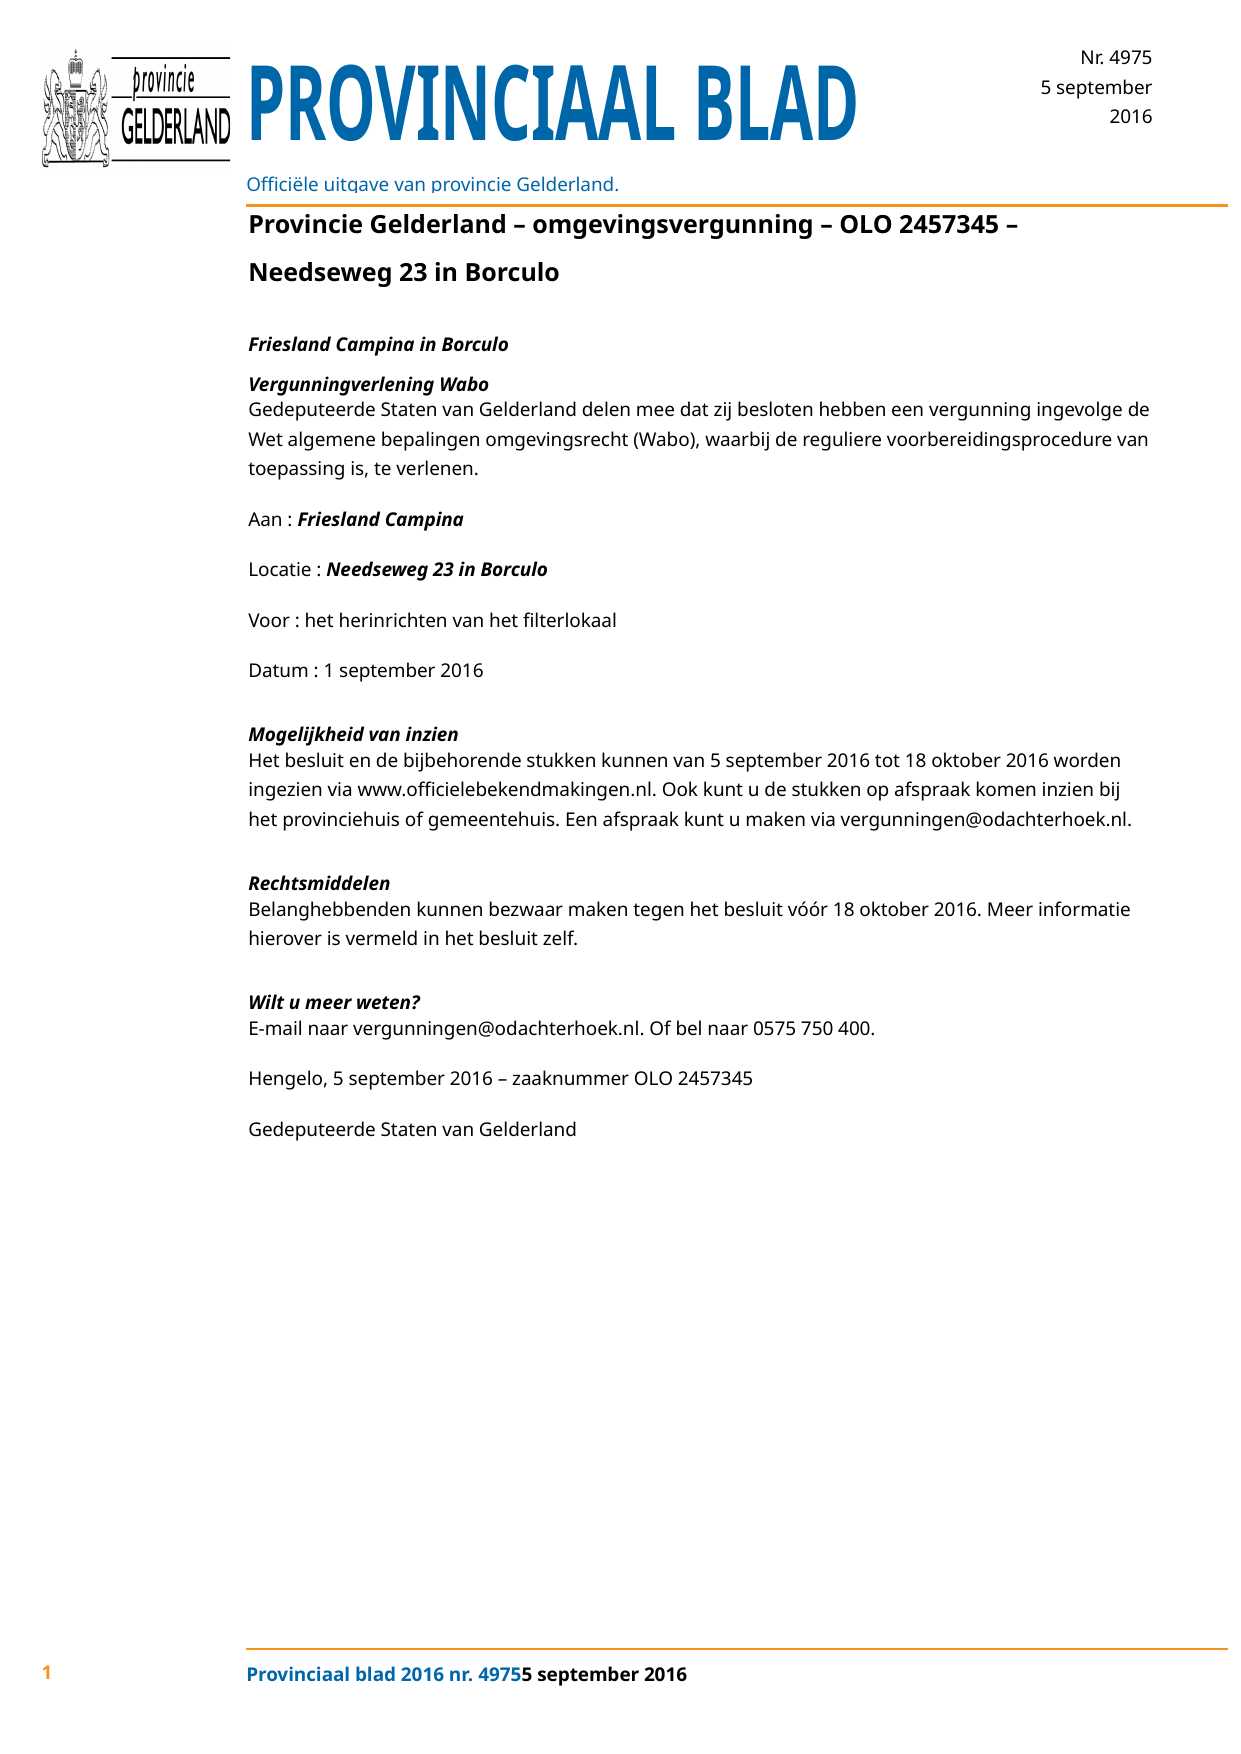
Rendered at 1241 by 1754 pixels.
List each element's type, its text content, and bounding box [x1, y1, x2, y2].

picture [41, 47, 231, 172]
text Provincie Gelderland – omgevingsvergunning – OLO 2457345 – Needseweg 23 in Borculo [248, 207, 1152, 288]
text Het besluit en de bijbehorende stukken kunnen van 5 september 2016 tot 18 oktober 2016 worden ingezien via www.officielebekendmakingen.nl. Ook kunt u de stukken op afspraak komen inzien bij het provinciehuis of gemeentehuis. Een afspraak kunt u maken via vergunningen@odachterhoek.nl. [248, 747, 1152, 832]
text Gedeputeerde Staten van Gelderland delen mee dat zij besloten hebben een vergunning ingevolge de Wet algemene bepalingen omgevingsrecht (Wabo), waarbij de reguliere voorbereidingsprocedure van toepassing is, te verlenen. [248, 396, 1152, 481]
text Vergunningverlening Wabo [248, 371, 1152, 396]
text Friesland Campina in Borculo [248, 331, 1152, 357]
text Hengelo, 5 september 2016 – zaaknummer OLO 2457345 [248, 1066, 1152, 1091]
text Locatie : Needseweg 23 in Borculo [248, 556, 1152, 582]
text Voor : het herinrichten van het filterlokaal [248, 607, 1152, 633]
text E-mail naar vergunningen@odachterhoek.nl. Of bel naar 0575 750 400. [248, 1015, 1152, 1041]
text Mogelijkheid van inzien [248, 721, 1152, 747]
text Aan : Friesland Campina [248, 506, 1152, 532]
text Rechtsmiddelen [248, 870, 1152, 896]
text Wilt u meer weten? [248, 989, 1152, 1015]
text Datum : 1 september 2016 [248, 657, 1152, 683]
text Belanghebbenden kunnen bezwaar maken tegen het besluit vóór 18 oktober 2016. Meer informatie hierover is vermeld in het besluit zelf. [248, 896, 1152, 951]
text Gedeputeerde Staten van Gelderland [248, 1116, 1152, 1142]
